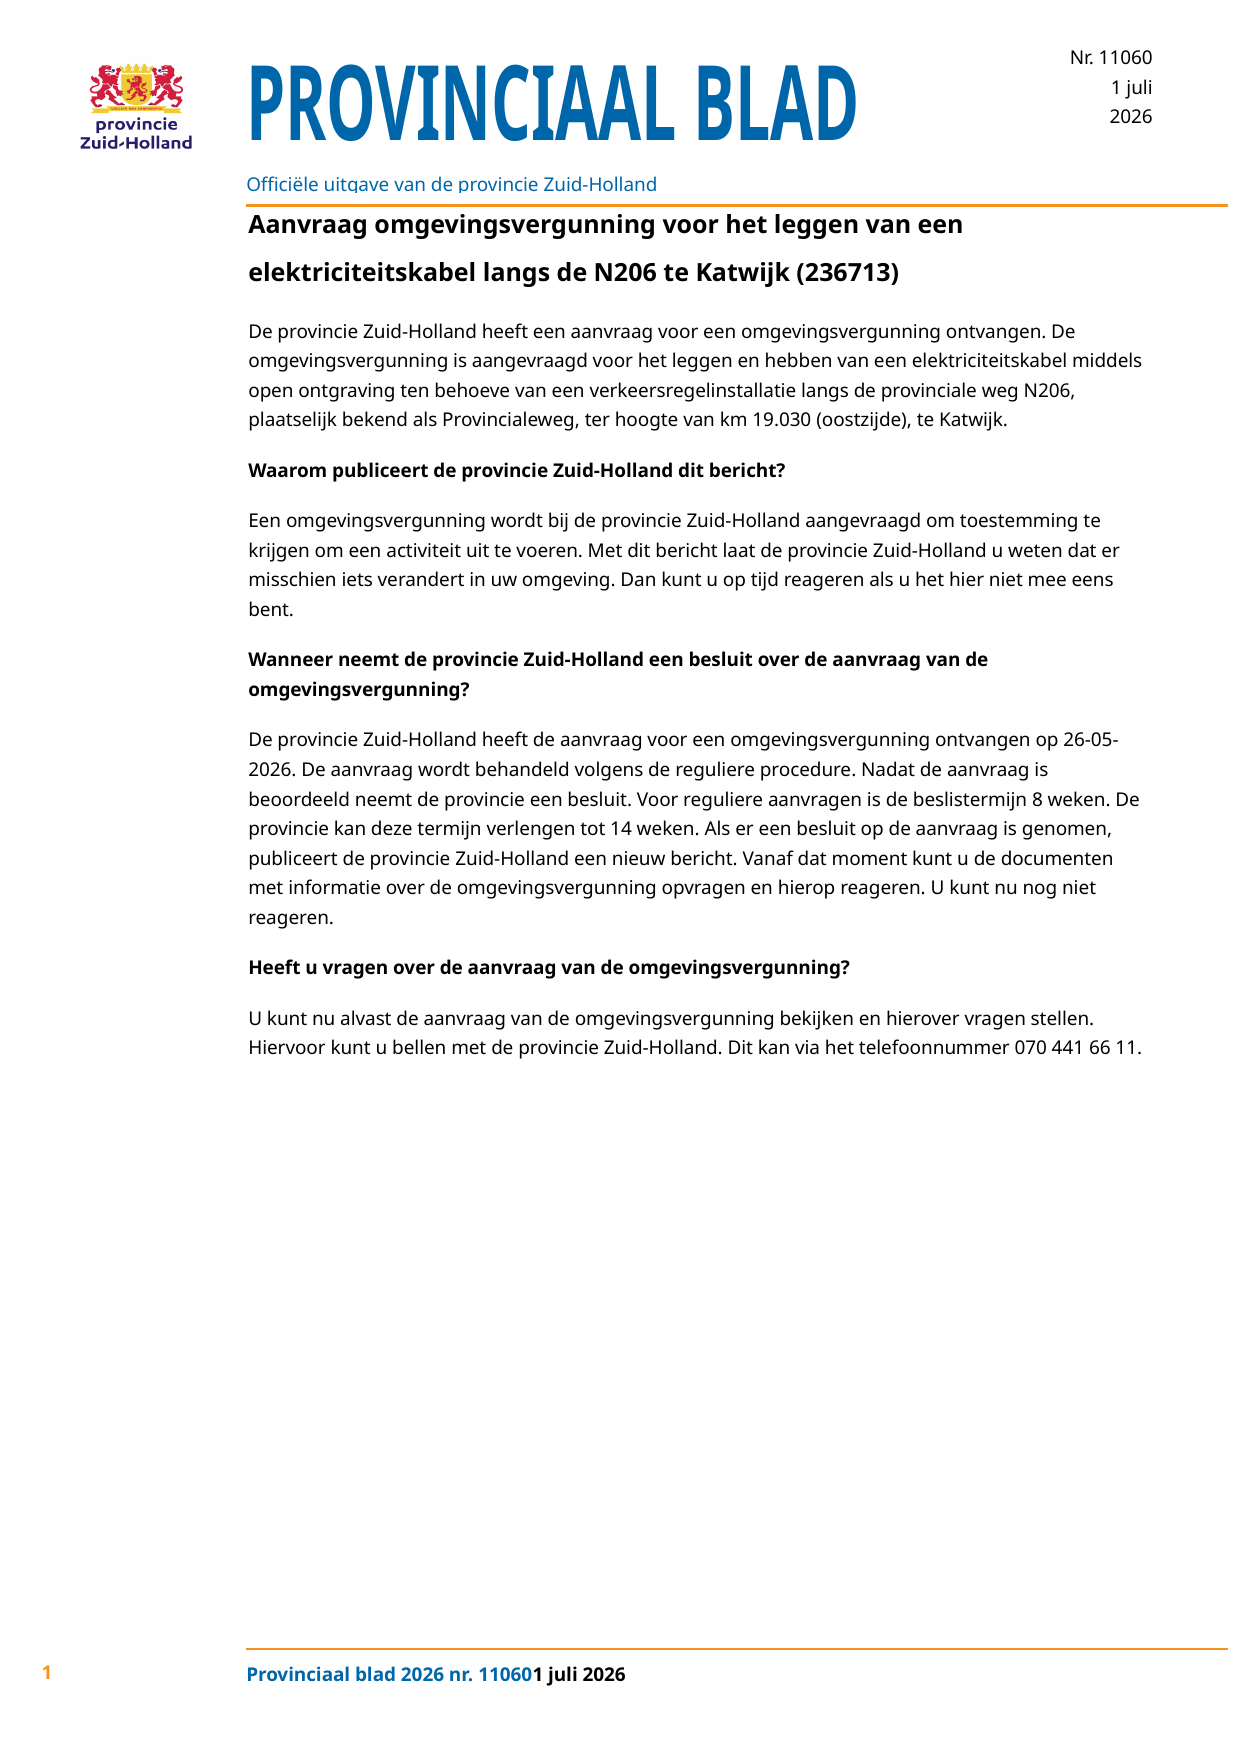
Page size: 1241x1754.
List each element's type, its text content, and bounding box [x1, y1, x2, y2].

text De provincie Zuid-Holland heeft de aanvraag voor een omgevingsvergunning ontvangen op 26-05-2026. De aanvraag wordt behandeld volgens de reguliere procedure. Nadat de aanvraag is beoordeeld neemt de provincie een besluit. Voor reguliere aanvragen is de beslistermijn 8 weken. De provincie kan deze termijn verlengen tot 14 weken. Als er een besluit op de aanvraag is genomen, publiceert de provincie Zuid-Holland een nieuw bericht. Vanaf dat moment kunt u de documenten met informatie over de omgevingsvergunning opvragen en hierop reageren. U kunt nu nog niet reageren. [248, 727, 1152, 930]
text Een omgevingsvergunning wordt bij de provincie Zuid-Holland aangevraagd om toestemming te krijgen om een activiteit uit te voeren. Met dit bericht laat de provincie Zuid-Holland u weten dat er misschien iets verandert in uw omgeving. Dan kunt u op tijd reageren als u het hier niet mee eens bent. [248, 507, 1152, 622]
text Heeft u vragen over de aanvraag van de omgevingsvergunning? [248, 954, 1152, 980]
text De provincie Zuid-Holland heeft een aanvraag voor een omgevingsvergunning ontvangen. De omgevingsvergunning is aangevraagd voor het leggen en hebben van een elektriciteitskabel middels open ontgraving ten behoeve van een verkeersregelinstallatie langs de provinciale weg N206, plaatselijk bekend als Provincialeweg, ter hoogte van km 19.030 (oostzijde), te Katwijk. [248, 318, 1152, 432]
text U kunt nu alvast de aanvraag van de omgevingsvergunning bekijken en hierover vragen stellen. Hiervoor kunt u bellen met de provincie Zuid-Holland. Dit kan via het telefoonnummer 070 441 66 11. [248, 1005, 1152, 1060]
picture [41, 47, 231, 172]
text Aanvraag omgevingsvergunning voor het leggen van een elektriciteitskabel langs de N206 te Katwijk (236713) [248, 207, 1152, 288]
text Waarom publiceert de provincie Zuid-Holland dit bericht? [248, 457, 1152, 483]
text Wanneer neemt de provincie Zuid-Holland een besluit over de aanvraag van de omgevingsvergunning? [248, 647, 1152, 702]
